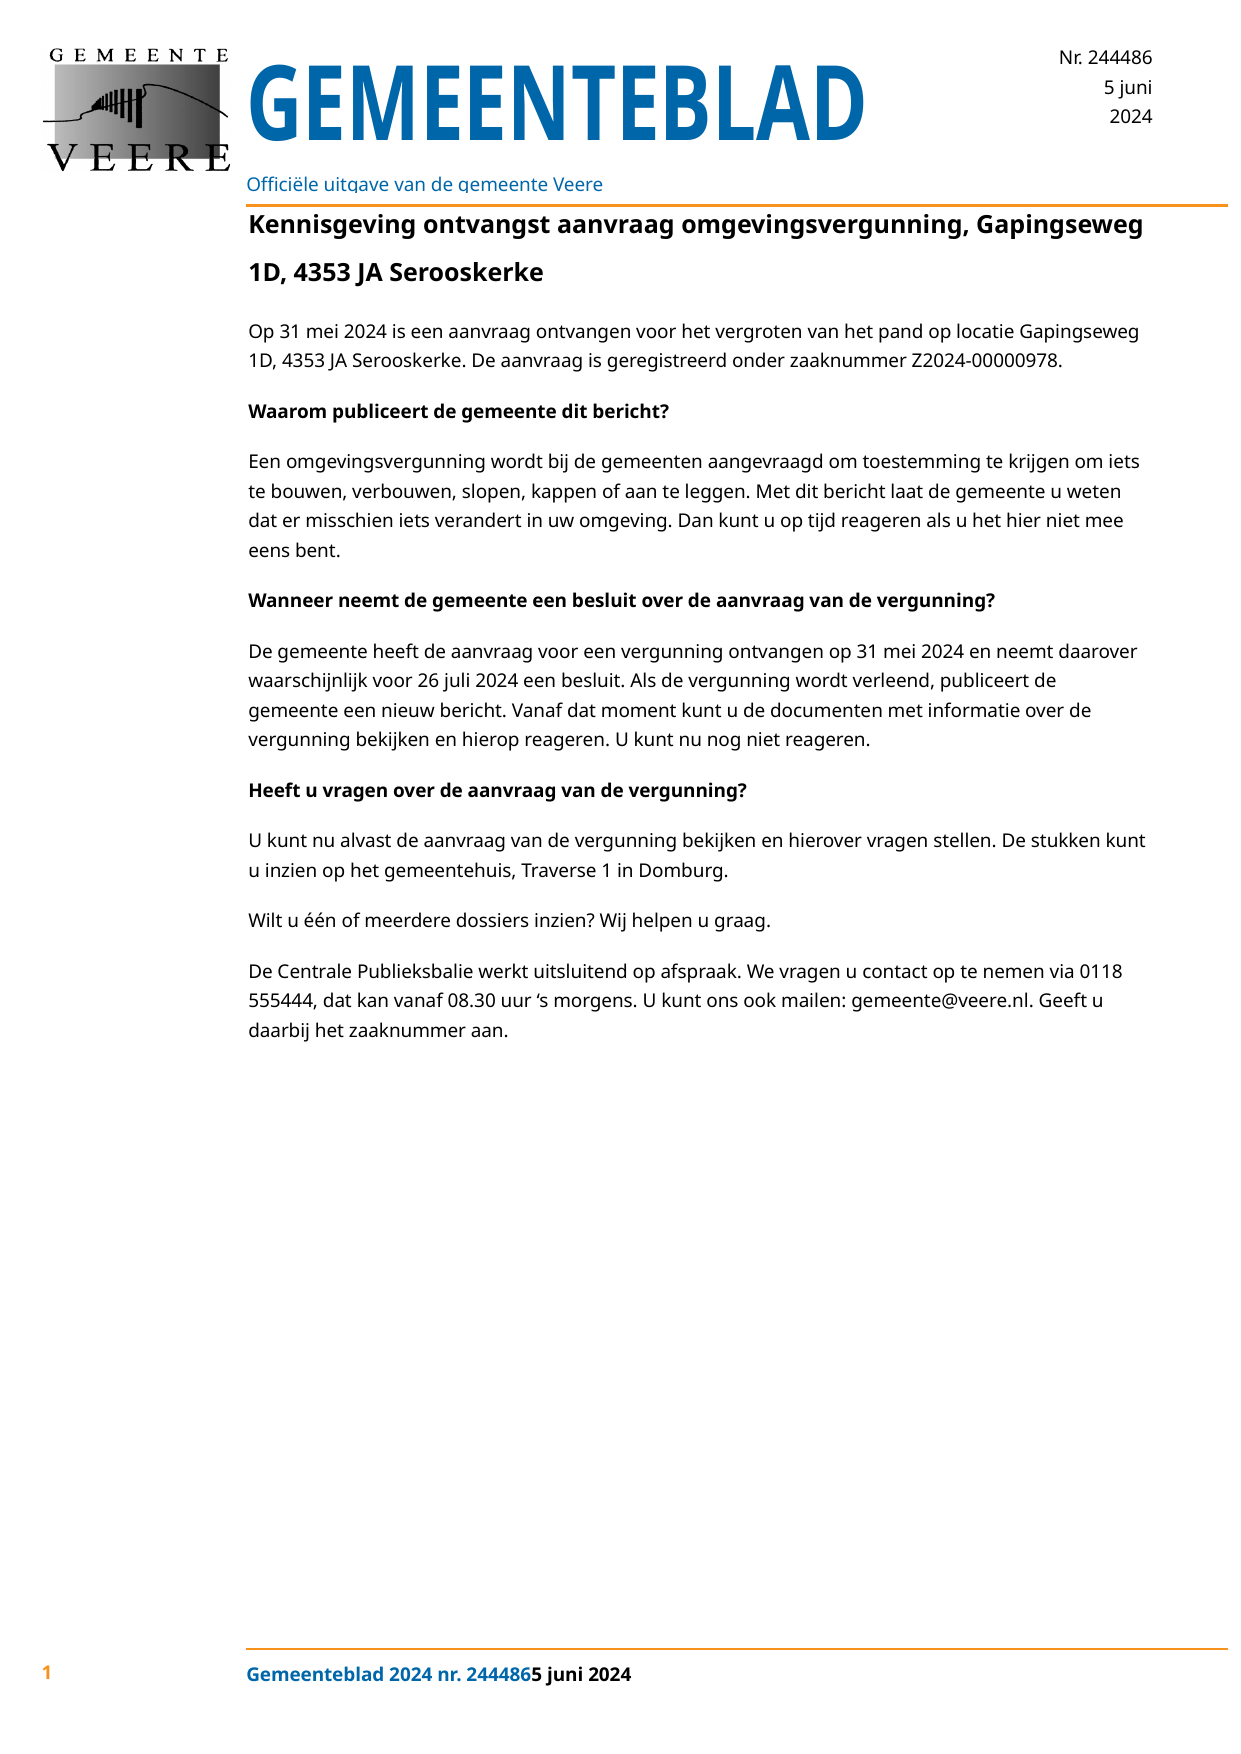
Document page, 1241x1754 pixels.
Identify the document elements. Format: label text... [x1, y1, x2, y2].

text Op 31 mei 2024 is een aanvraag ontvangen voor het vergroten van het pand op locatie Gapingseweg 1D, 4353 JA Serooskerke. De aanvraag is geregistreerd onder zaaknummer Z2024-00000978. [248, 318, 1152, 373]
picture [41, 47, 231, 172]
text Heeft u vragen over de aanvraag van de vergunning? [248, 777, 1152, 803]
text De Centrale Publieksbalie werkt uitsluitend op afspraak. We vragen u contact op te nemen via 0118 555444, dat kan vanaf 08.30 uur ‘s morgens. U kunt ons ook mailen: gemeente@veere.nl. Geeft u daarbij het zaaknummer aan. [248, 958, 1152, 1043]
text De gemeente heeft de aanvraag voor een vergunning ontvangen op 31 mei 2024 en neemt daarover waarschijnlijk voor 26 juli 2024 een besluit. Als de vergunning wordt verleend, publiceert de gemeente een nieuw bericht. Vanaf dat moment kunt u de documenten met informatie over de vergunning bekijken en hierop reageren. U kunt nu nog niet reageren. [248, 638, 1152, 752]
text U kunt nu alvast de aanvraag van de vergunning bekijken en hierover vragen stellen. De stukken kunt u inzien op het gemeentehuis, Traverse 1 in Domburg. [248, 827, 1152, 883]
text Kennisgeving ontvangst aanvraag omgevingsvergunning, Gapingseweg 1D, 4353 JA Serooskerke [248, 207, 1152, 288]
text Een omgevingsvergunning wordt bij de gemeenten aangevraagd om toestemming te krijgen om iets te bouwen, verbouwen, slopen, kappen of aan te leggen. Met dit bericht laat de gemeente u weten dat er misschien iets verandert in uw omgeving. Dan kunt u op tijd reageren als u het hier niet mee eens bent. [248, 448, 1152, 563]
text Wilt u één of meerdere dossiers inzien? Wij helpen u graag. [248, 907, 1152, 933]
text Waarom publiceert de gemeente dit bericht? [248, 398, 1152, 424]
text Wanneer neemt de gemeente een besluit over de aanvraag van de vergunning? [248, 587, 1152, 613]
